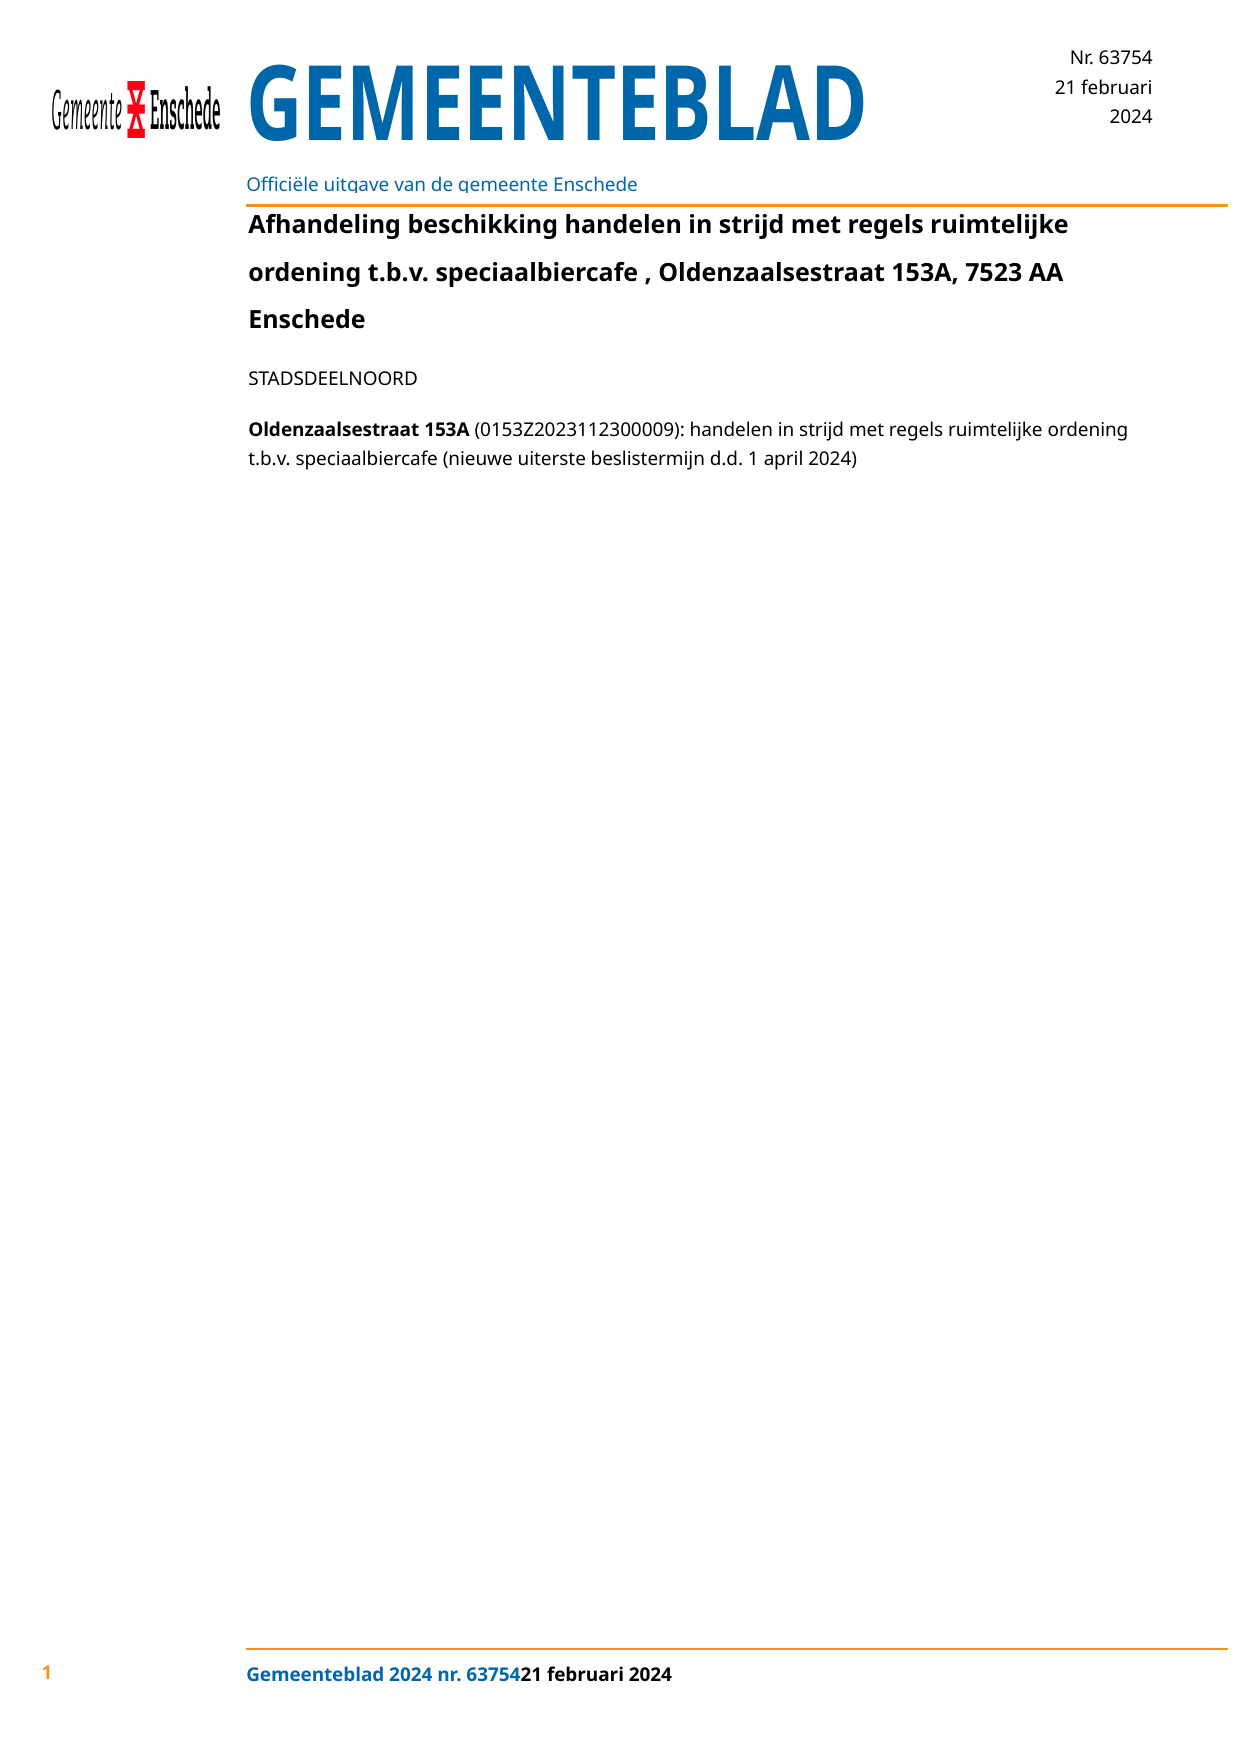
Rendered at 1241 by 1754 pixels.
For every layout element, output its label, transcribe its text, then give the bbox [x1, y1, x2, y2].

picture [41, 47, 231, 172]
text Afhandeling beschikking handelen in strijd met regels ruimtelijke ordening t.b.v. speciaalbiercafe , Oldenzaalsestraat 153A, 7523 AA Enschede [248, 207, 1152, 336]
text Oldenzaalsestraat 153A (0153Z2023112300009): handelen in strijd met regels ruimtelijke ordening t.b.v. speciaalbiercafe (nieuwe uiterste beslistermijn d.d. 1 april 2024) [248, 416, 1152, 471]
text STADSDEELNOORD [248, 366, 1152, 391]
